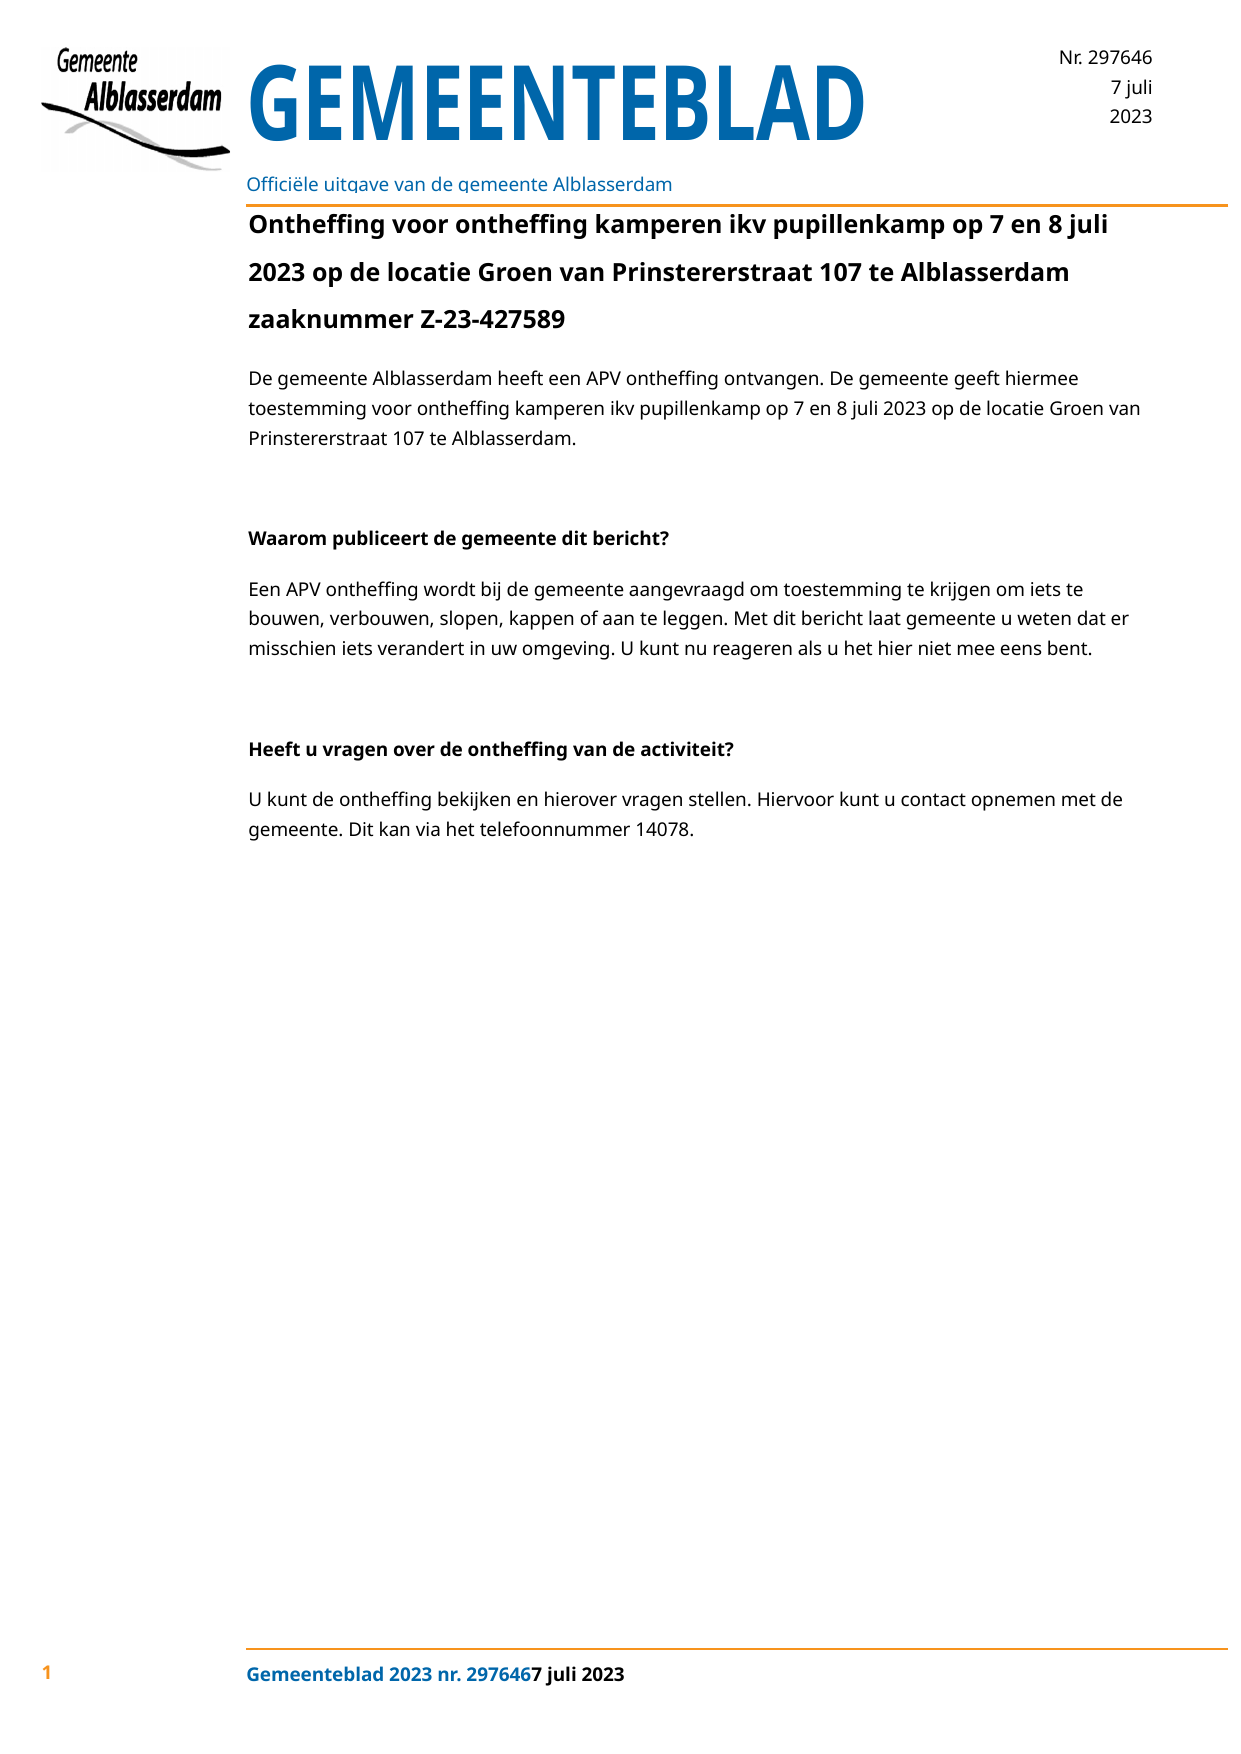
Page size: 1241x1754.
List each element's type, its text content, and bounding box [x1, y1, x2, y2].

text U kunt de ontheffing bekijken en hierover vragen stellen. Hiervoor kunt u contact opnemen met de gemeente. Dit kan via het telefoonnummer 14078. [248, 786, 1152, 842]
text Een APV ontheffing wordt bij de gemeente aangevraagd om toestemming te krijgen om iets te bouwen, verbouwen, slopen, kappen of aan te leggen. Met dit bericht laat gemeente u weten dat er misschien iets verandert in uw omgeving. U kunt nu reageren als u het hier niet mee eens bent. [248, 576, 1152, 661]
text Ontheffing voor ontheffing kamperen ikv pupillenkamp op 7 en 8 juli 2023 op de locatie Groen van Prinstererstraat 107 te Alblasserdam zaaknummer Z-23-427589 [248, 207, 1152, 336]
text De gemeente Alblasserdam heeft een APV ontheffing ontvangen. De gemeente geeft hiermee toestemming voor ontheffing kamperen ikv pupillenkamp op 7 en 8 juli 2023 op de locatie Groen van Prinstererstraat 107 te Alblasserdam. [248, 366, 1152, 450]
picture [41, 47, 231, 172]
text Waarom publiceert de gemeente dit bericht? [248, 526, 1152, 551]
text Heeft u vragen over de ontheffing van de activiteit? [248, 736, 1152, 762]
